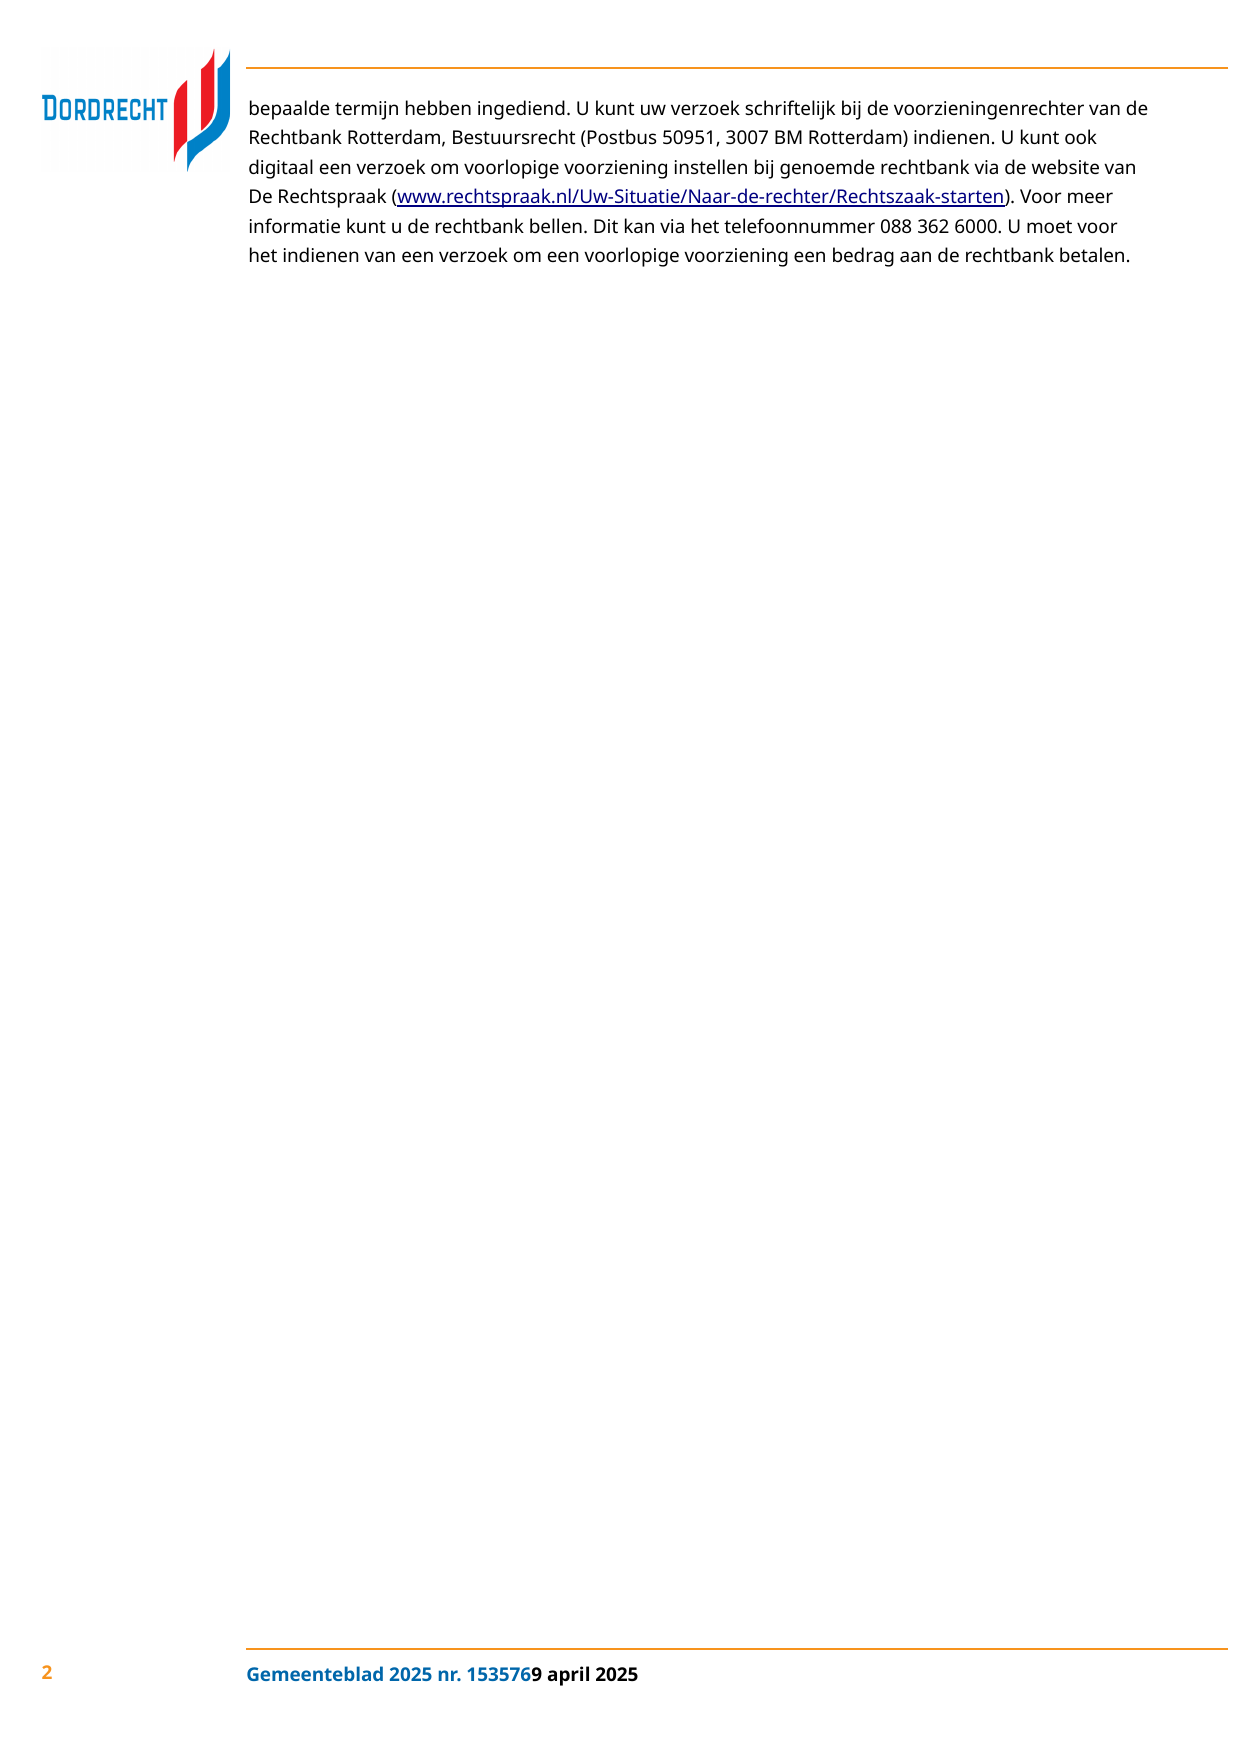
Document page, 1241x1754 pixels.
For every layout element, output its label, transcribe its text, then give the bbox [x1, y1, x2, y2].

text bepaalde termijn hebben ingediend. U kunt uw verzoek schriftelijk bij de voorzieningenrechter van de Rechtbank Rotterdam, Bestuursrecht (Postbus 50951, 3007 BM Rotterdam) indienen. U kunt ook digitaal een verzoek om voorlopige voorziening instellen bij genoemde rechtbank via de website van De Rechtspraak (www.rechtspraak.nl/Uw-Situatie/Naar-de-rechter/Rechtszaak-starten). Voor meer informatie kunt u de rechtbank bellen. Dit kan via het telefoonnummer 088 362 6000. U moet voor het indienen van een verzoek om een voorlopige voorziening een bedrag aan de rechtbank betalen. [248, 95, 1152, 268]
picture [41, 47, 231, 172]
